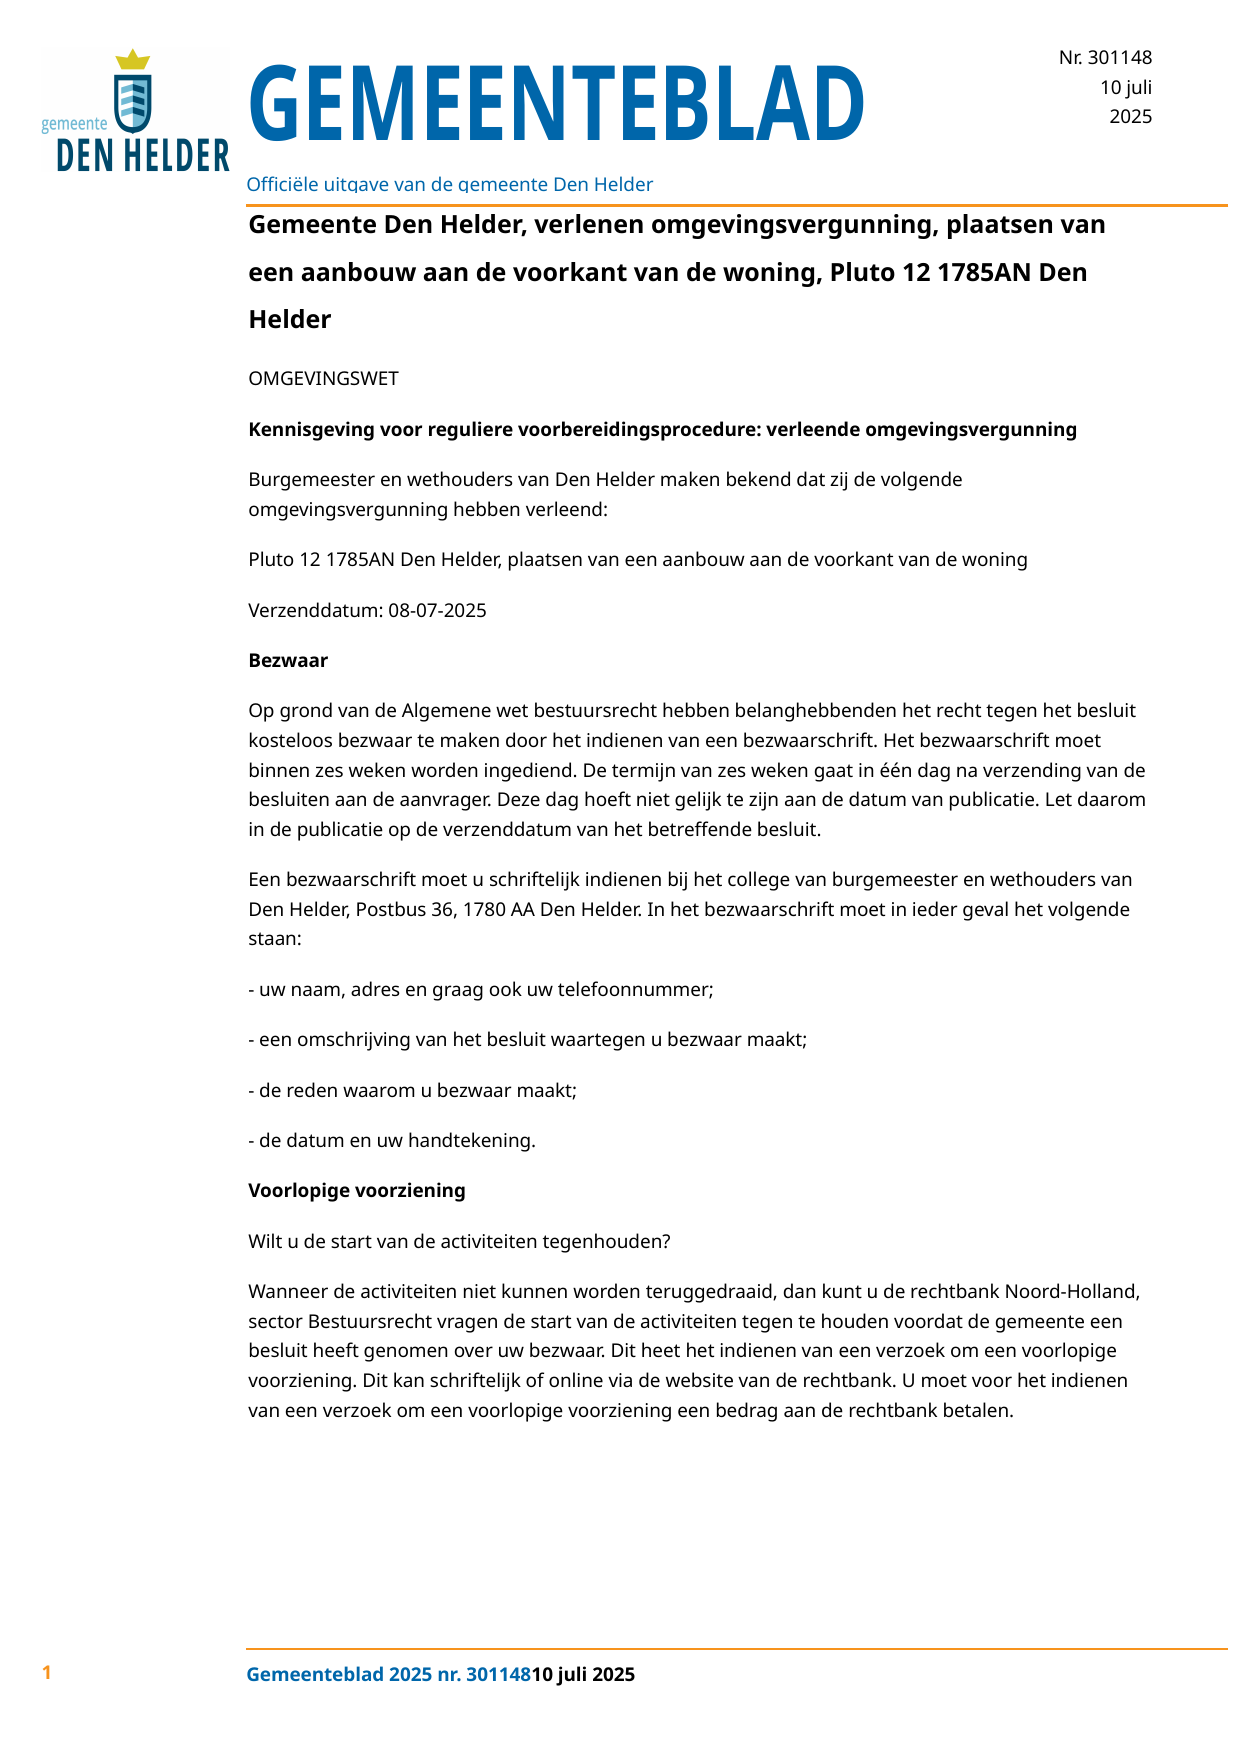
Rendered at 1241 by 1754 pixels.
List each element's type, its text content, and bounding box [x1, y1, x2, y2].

picture [100, 154, 106, 172]
picture [130, 157, 135, 172]
text Een bezwaarschrift moet u schriftelijk indienen bij het college van burgemeester en wethouders van Den Helder, Postbus 36, 1780 AA Den Helder. In het bezwaarschrift moet in ieder geval het volgende staan: [248, 866, 1152, 951]
picture [182, 144, 187, 165]
text Wanneer de activiteiten niet kunnen worden teruggedraaid, dan kunt u de rechtbank Noord-Holland, sector Bestuursrecht vragen de start van de activiteiten tegen te houden voordat de gemeente een besluit heeft genomen over uw bezwaar. Dit heet het indienen van een verzoek om een voorlopige voorziening. Dit kan schriftelijk of online via de website van de rechtbank. U moet voor het indienen van een verzoek om een voorlopige voorziening een bedrag aan de rechtbank betalen. [248, 1278, 1152, 1422]
text OMGEVINGSWET [248, 366, 1152, 391]
text - de reden waarom u bezwaar maakt; [248, 1077, 1152, 1102]
text Wilt u de start van de activiteiten tegenhouden? [248, 1228, 1152, 1254]
text Pluto 12 1785AN Den Helder, plaatsen van een aanbouw aan de voorkant van de woning [248, 546, 1152, 572]
picture [41, 47, 231, 172]
text Op grond van de Algemene wet bestuursrecht hebben belanghebbenden het recht tegen het besluit kosteloos bezwaar te maken door het indienen van een bezwaarschrift. Het bezwaarschrift moet binnen zes weken worden ingediend. De termijn van zes weken gaat in één dag na verzending van de besluiten aan de aanvrager. Deze dag hoeft niet gelijk te zijn aan de datum van publicatie. Let daarom in de publicatie op de verzenddatum van het betreffende besluit. [248, 698, 1152, 842]
text Verzenddatum: 08-07-2025 [248, 597, 1152, 622]
text Voorlopige voorziening [248, 1178, 1152, 1203]
picture [63, 144, 68, 165]
text Kennisgeving voor reguliere voorbereidingsprocedure: verleende omgevingsvergunning [248, 416, 1152, 442]
text Gemeente Den Helder, verlenen omgevingsvergunning, plaatsen van een aanbouw aan de voorkant van de woning, Pluto 12 1785AN Den Helder [248, 207, 1152, 336]
text Bezwaar [248, 647, 1152, 673]
text - de datum en uw handtekening. [248, 1127, 1152, 1153]
picture [220, 160, 224, 172]
text Burgemeester en wethouders van Den Helder maken bekend dat zij de volgende omgevingsvergunning hebben verleend: [248, 466, 1152, 522]
text - uw naam, adres en graag ook uw telefoonnummer; [248, 976, 1152, 1002]
text - een omschrijving van het besluit waartegen u bezwaar maakt; [248, 1026, 1152, 1052]
